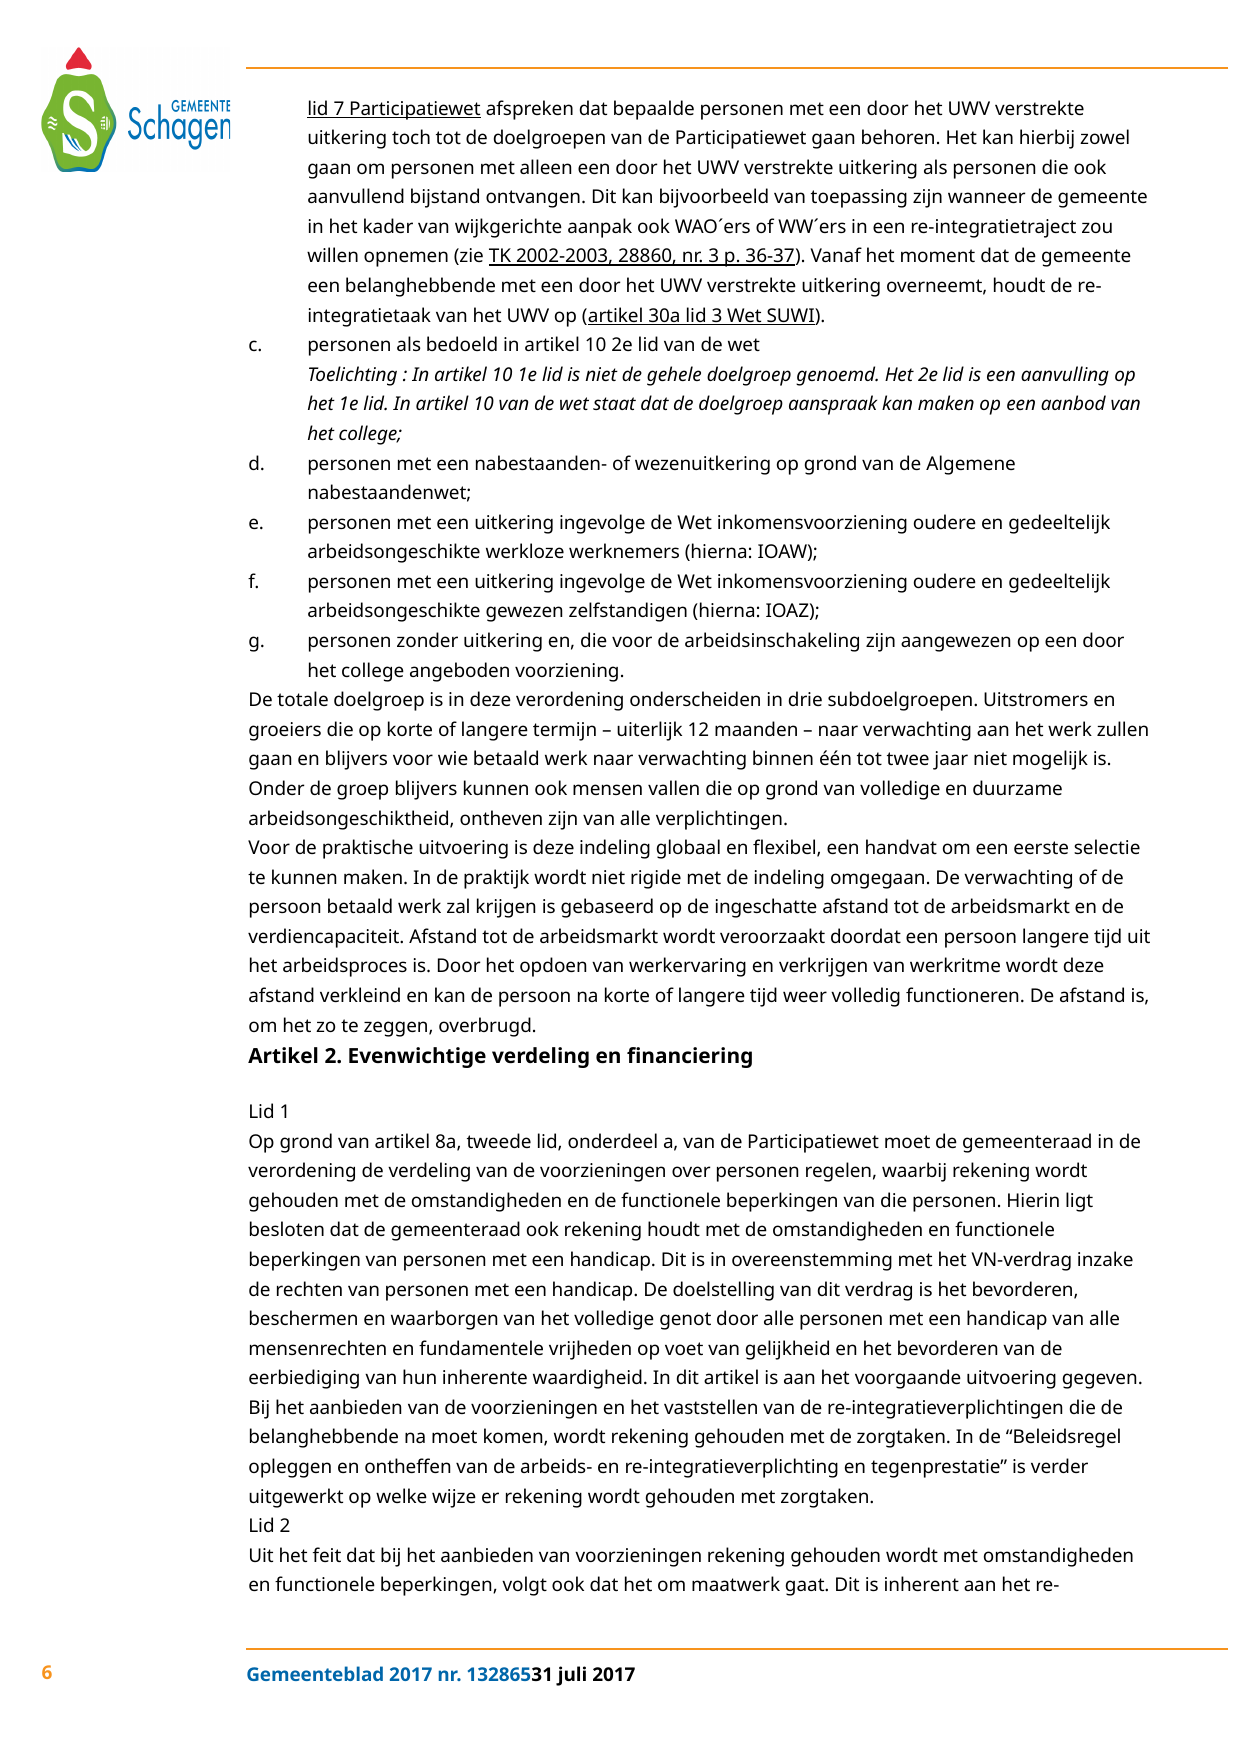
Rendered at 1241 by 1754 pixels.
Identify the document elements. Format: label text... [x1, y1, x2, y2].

list personen met een uitkering ingevolge de Wet inkomensvoorziening oudere en gedeeltelijk arbeidsongeschikte gewezen zelfstandigen (hierna: IOAZ); [248, 568, 1152, 623]
text Bij het aanbieden van de voorzieningen en het vaststellen van de re-integratieverplichtingen die de belanghebbende na moet komen, wordt rekening gehouden met de zorgtaken. In de “Beleidsregel opleggen en ontheffen van de arbeids- en re-integratieverplichting en tegenprestatie” is verder uitgewerkt op welke wijze er rekening wordt gehouden met zorgtaken. [248, 1394, 1152, 1509]
list personen zonder uitkering en, die voor de arbeidsinschakeling zijn aangewezen op een door het college angeboden voorziening. [248, 627, 1152, 683]
text Lid 2 [248, 1512, 1152, 1538]
text Op grond van artikel 8a, tweede lid, onderdeel a, van de Participatiewet moet de gemeenteraad in de verordening de verdeling van de voorzieningen over personen regelen, waarbij rekening wordt gehouden met de omstandigheden en de functionele beperkingen van die personen. Hierin ligt besloten dat de gemeenteraad ook rekening houdt met de omstandigheden en functionele beperkingen van personen met een handicap. Dit is in overeenstemming met het VN-verdrag inzake de rechten van personen met een handicap. De doelstelling van dit verdrag is het bevorderen, beschermen en waarborgen van het volledige genot door alle personen met een handicap van alle mensenrechten en fundamentele vrijheden op voet van gelijkheid en het bevorderen van de eerbiediging van hun inherente waardigheid. In dit artikel is aan het voorgaande uitvoering gegeven. [248, 1128, 1152, 1390]
list lid 7 Participatiewet afspreken dat bepaalde personen met een door het UWV verstrekte uitkering toch tot de doelgroepen van de Participatiewet gaan behoren. Het kan hierbij zowel gaan om personen met alleen een door het UWV verstrekte uitkering als personen die ook aanvullend bijstand ontvangen. Dit kan bijvoorbeeld van toepassing zijn wanneer de gemeente in het kader van wijkgerichte aanpak ook WAO´ers of WW´ers in een re-integratietraject zou willen opnemen (zie TK 2002-2003, 28860, nr. 3 p. 36-37). Vanaf het moment dat de gemeente een belanghebbende met een door het UWV verstrekte uitkering overneemt, houdt de re-integratietaak van het UWV op (artikel 30a lid 3 Wet SUWI). [248, 95, 1152, 328]
text Artikel 2. Evenwichtige verdeling en financiering [248, 1041, 1152, 1070]
list personen met een uitkering ingevolge de Wet inkomensvoorziening oudere en gedeeltelijk arbeidsongeschikte werkloze werknemers (hierna: IOAW); [248, 509, 1152, 564]
list Toelichting : In artikel 10 1e lid is niet de gehele doelgroep genoemd. Het 2e lid is een aanvulling op het 1e lid. In artikel 10 van de wet staat dat de doelgroep aanspraak kan maken op een aanbod van het college; [248, 361, 1152, 446]
text Uit het feit dat bij het aanbieden van voorzieningen rekening gehouden wordt met omstandigheden en functionele beperkingen, volgt ook dat het om maatwerk gaat. Dit is inherent aan het re- [248, 1542, 1152, 1597]
list personen als bedoeld in artikel 10 2e lid van de wet [248, 331, 1152, 357]
picture [41, 47, 231, 172]
text De totale doelgroep is in deze verordening onderscheiden in drie subdoelgroepen. Uitstromers en groeiers die op korte of langere termijn – uiterlijk 12 maanden – naar verwachting aan het werk zullen gaan en blijvers voor wie betaald werk naar verwachting binnen één tot twee jaar niet mogelijk is. Onder de groep blijvers kunnen ook mensen vallen die op grond van volledige en duurzame arbeidsongeschiktheid, ontheven zijn van alle verplichtingen. [248, 686, 1152, 831]
text Lid 1 [248, 1098, 1152, 1124]
list personen met een nabestaanden- of wezenuitkering op grond van de Algemene nabestaandenwet; [248, 450, 1152, 505]
text Voor de praktische uitvoering is deze indeling globaal en flexibel, een handvat om een eerste selectie te kunnen maken. In de praktijk wordt niet rigide met de indeling omgegaan. De verwachting of de persoon betaald werk zal krijgen is gebaseerd op de ingeschatte afstand tot de arbeidsmarkt en de verdiencapaciteit. Afstand tot de arbeidsmarkt wordt veroorzaakt doordat een persoon langere tijd uit het arbeidsproces is. Door het opdoen van werkervaring en verkrijgen van werkritme wordt deze afstand verkleind en kan de persoon na korte of langere tijd weer volledig functioneren. De afstand is, om het zo te zeggen, overbrugd. [248, 834, 1152, 1038]
